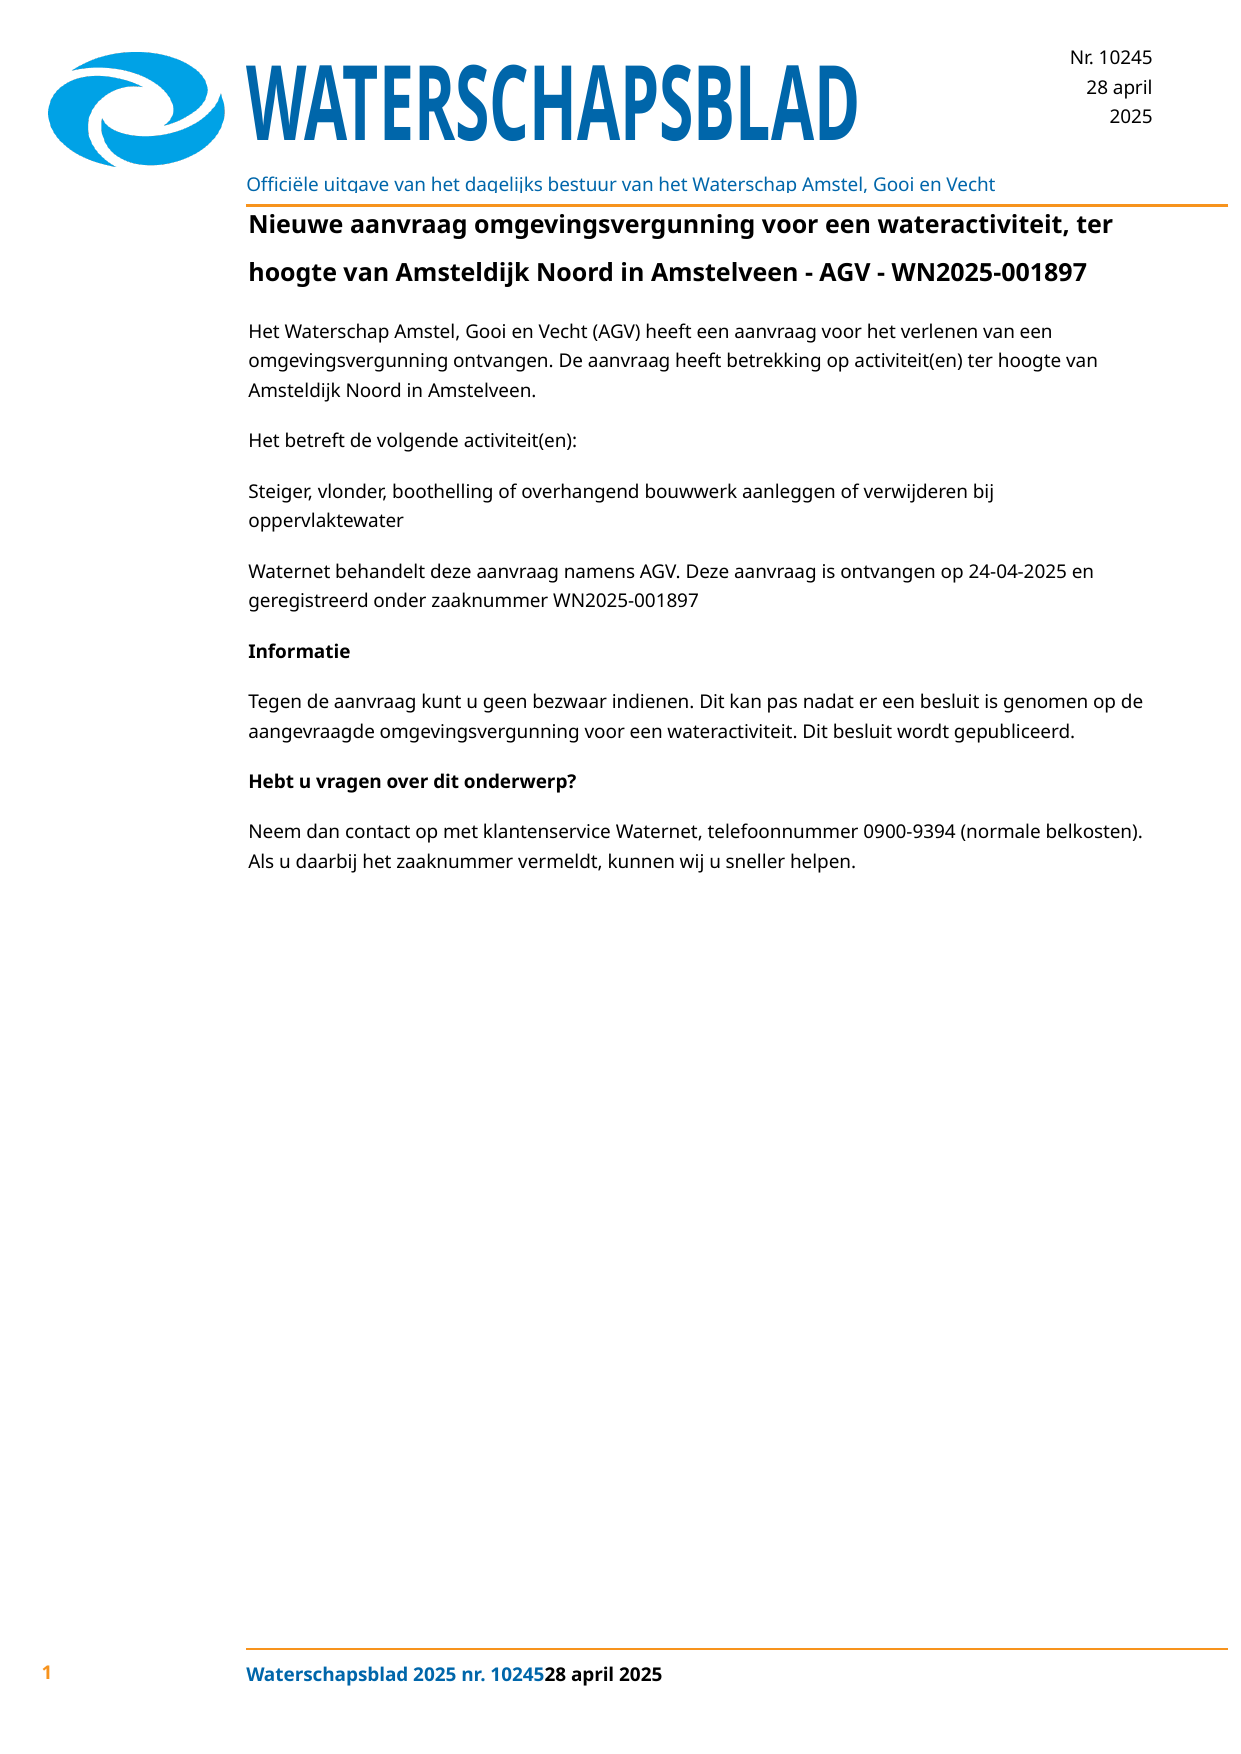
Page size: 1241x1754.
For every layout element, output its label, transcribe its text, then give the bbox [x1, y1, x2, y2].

picture [41, 47, 231, 172]
text Informatie [248, 638, 1152, 664]
text Steiger, vlonder, boothelling of overhangend bouwwerk aanleggen of verwijderen bij oppervlaktewater [248, 478, 1152, 533]
text Neem dan contact op met klantenservice Waternet, telefoonnummer 0900-9394 (normale belkosten). Als u daarbij het zaaknummer vermeldt, kunnen wij u sneller helpen. [248, 819, 1152, 874]
text Tegen de aanvraag kunt u geen bezwaar indienen. Dit kan pas nadat er een besluit is genomen op de aangevraagde omgevingsvergunning voor een wateractiviteit. Dit besluit wordt gepubliceerd. [248, 688, 1152, 744]
text Het betreft de volgende activiteit(en): [248, 427, 1152, 453]
text Nieuwe aanvraag omgevingsvergunning voor een wateractiviteit, ter hoogte van Amsteldijk Noord in Amstelveen - AGV - WN2025-001897 [248, 207, 1152, 288]
text Waternet behandelt deze aanvraag namens AGV. Deze aanvraag is ontvangen op 24-04-2025 en geregistreerd onder zaaknummer WN2025-001897 [248, 558, 1152, 613]
text Hebt u vragen over dit onderwerp? [248, 768, 1152, 794]
text Het Waterschap Amstel, Gooi en Vecht (AGV) heeft een aanvraag voor het verlenen van een omgevingsvergunning ontvangen. De aanvraag heeft betrekking op activiteit(en) ter hoogte van Amsteldijk Noord in Amstelveen. [248, 318, 1152, 403]
